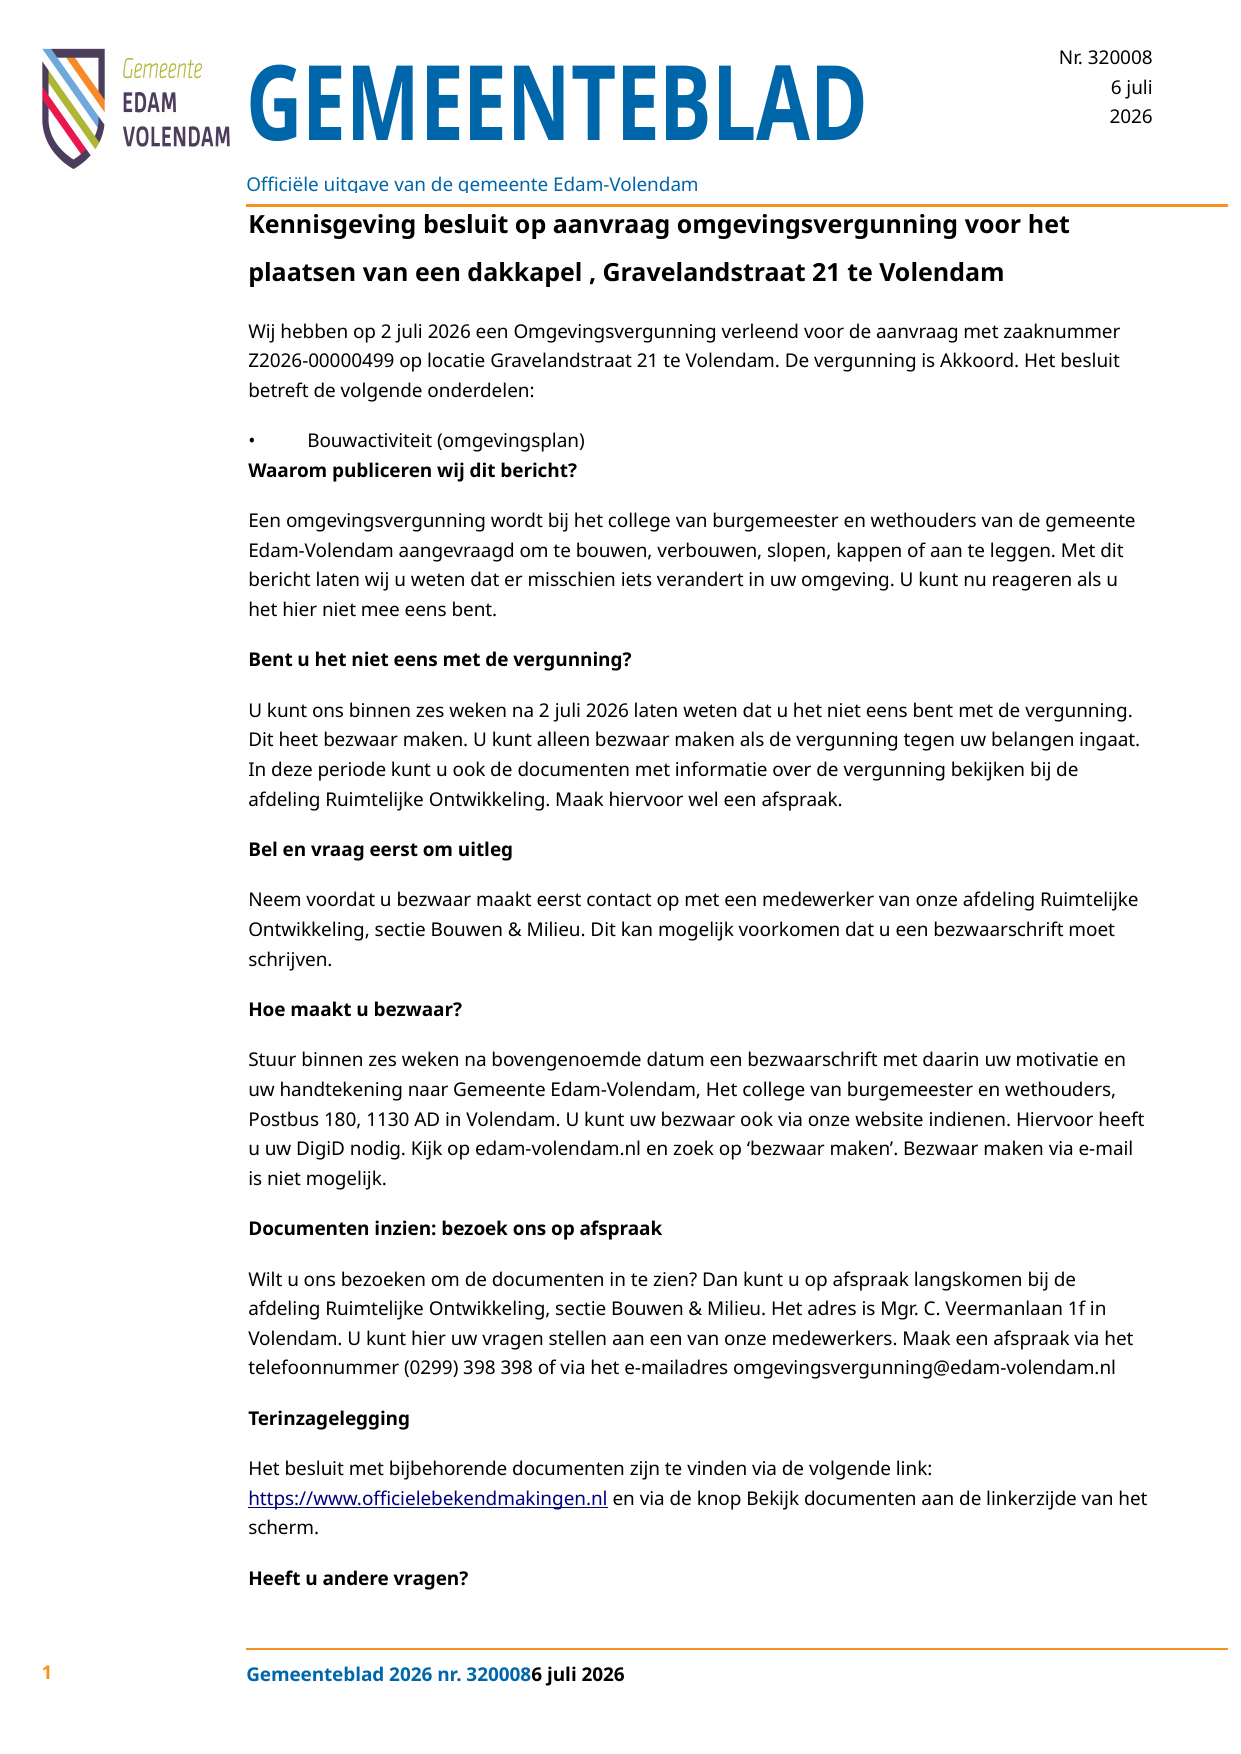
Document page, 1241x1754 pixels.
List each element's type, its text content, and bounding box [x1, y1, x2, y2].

text Wij hebben op 2 juli 2026 een Omgevingsvergunning verleend voor de aanvraag met zaaknummer Z2026-00000499 op locatie Gravelandstraat 21 te Volendam. De vergunning is Akkoord. Het besluit betreft de volgende onderdelen: [248, 318, 1152, 403]
text Wilt u ons bezoeken om de documenten in te zien? Dan kunt u op afspraak langskomen bij de afdeling Ruimtelijke Ontwikkeling, sectie Bouwen & Milieu. Het adres is Mgr. C. Veermanlaan 1f in Volendam. U kunt hier uw vragen stellen aan een van onze medewerkers. Maak een afspraak via het telefoonnummer (0299) 398 398 of via het e-mailadres omgevingsvergunning@edam-volendam.nl [248, 1266, 1152, 1380]
text Terinzagelegging [248, 1405, 1152, 1431]
text Documenten inzien: bezoek ons op afspraak [248, 1215, 1152, 1241]
text Bent u het niet eens met de vergunning? [248, 647, 1152, 672]
text Kennisgeving besluit op aanvraag omgevingsvergunning voor het plaatsen van een dakkapel , Gravelandstraat 21 te Volendam [248, 207, 1152, 288]
text Bel en vraag eerst om uitleg [248, 836, 1152, 862]
list Bouwactiviteit (omgevingsplan) [248, 427, 1152, 453]
text Een omgevingsvergunning wordt bij het college van burgemeester en wethouders van de gemeente Edam-Volendam aangevraagd om te bouwen, verbouwen, slopen, kappen of aan te leggen. Met dit bericht laten wij u weten dat er misschien iets verandert in uw omgeving. U kunt nu reageren als u het hier niet mee eens bent. [248, 507, 1152, 622]
text U kunt ons binnen zes weken na 2 juli 2026 laten weten dat u het niet eens bent met de vergunning. Dit heet bezwaar maken. U kunt alleen bezwaar maken als de vergunning tegen uw belangen ingaat. In deze periode kunt u ook de documenten met informatie over de vergunning bekijken bij de afdeling Ruimtelijke Ontwikkeling. Maak hiervoor wel een afspraak. [248, 697, 1152, 812]
picture [41, 47, 231, 172]
text Het besluit met bijbehorende documenten zijn te vinden via de volgende link: https://www.officielebekendmakingen.nl en via de knop Bekijk documenten aan de linkerzijde van het scherm. [248, 1455, 1152, 1540]
text Neem voordat u bezwaar maakt eerst contact op met een medewerker van onze afdeling Ruimtelijke Ontwikkeling, sectie Bouwen & Milieu. Dit kan mogelijk voorkomen dat u een bezwaarschrift moet schrijven. [248, 887, 1152, 972]
text Waarom publiceren wij dit bericht? [248, 457, 1152, 483]
text Hoe maakt u bezwaar? [248, 996, 1152, 1022]
text Stuur binnen zes weken na bovengenoemde datum een bezwaarschrift met daarin uw motivatie en uw handtekening naar Gemeente Edam-Volendam, Het college van burgemeester en wethouders, Postbus 180, 1130 AD in Volendam. U kunt uw bezwaar ook via onze website indienen. Hiervoor heeft u uw DigiD nodig. Kijk op edam-volendam.nl en zoek op ‘bezwaar maken’. Bezwaar maken via e-mail is niet mogelijk. [248, 1047, 1152, 1191]
text Heeft u andere vragen? [248, 1565, 1152, 1591]
